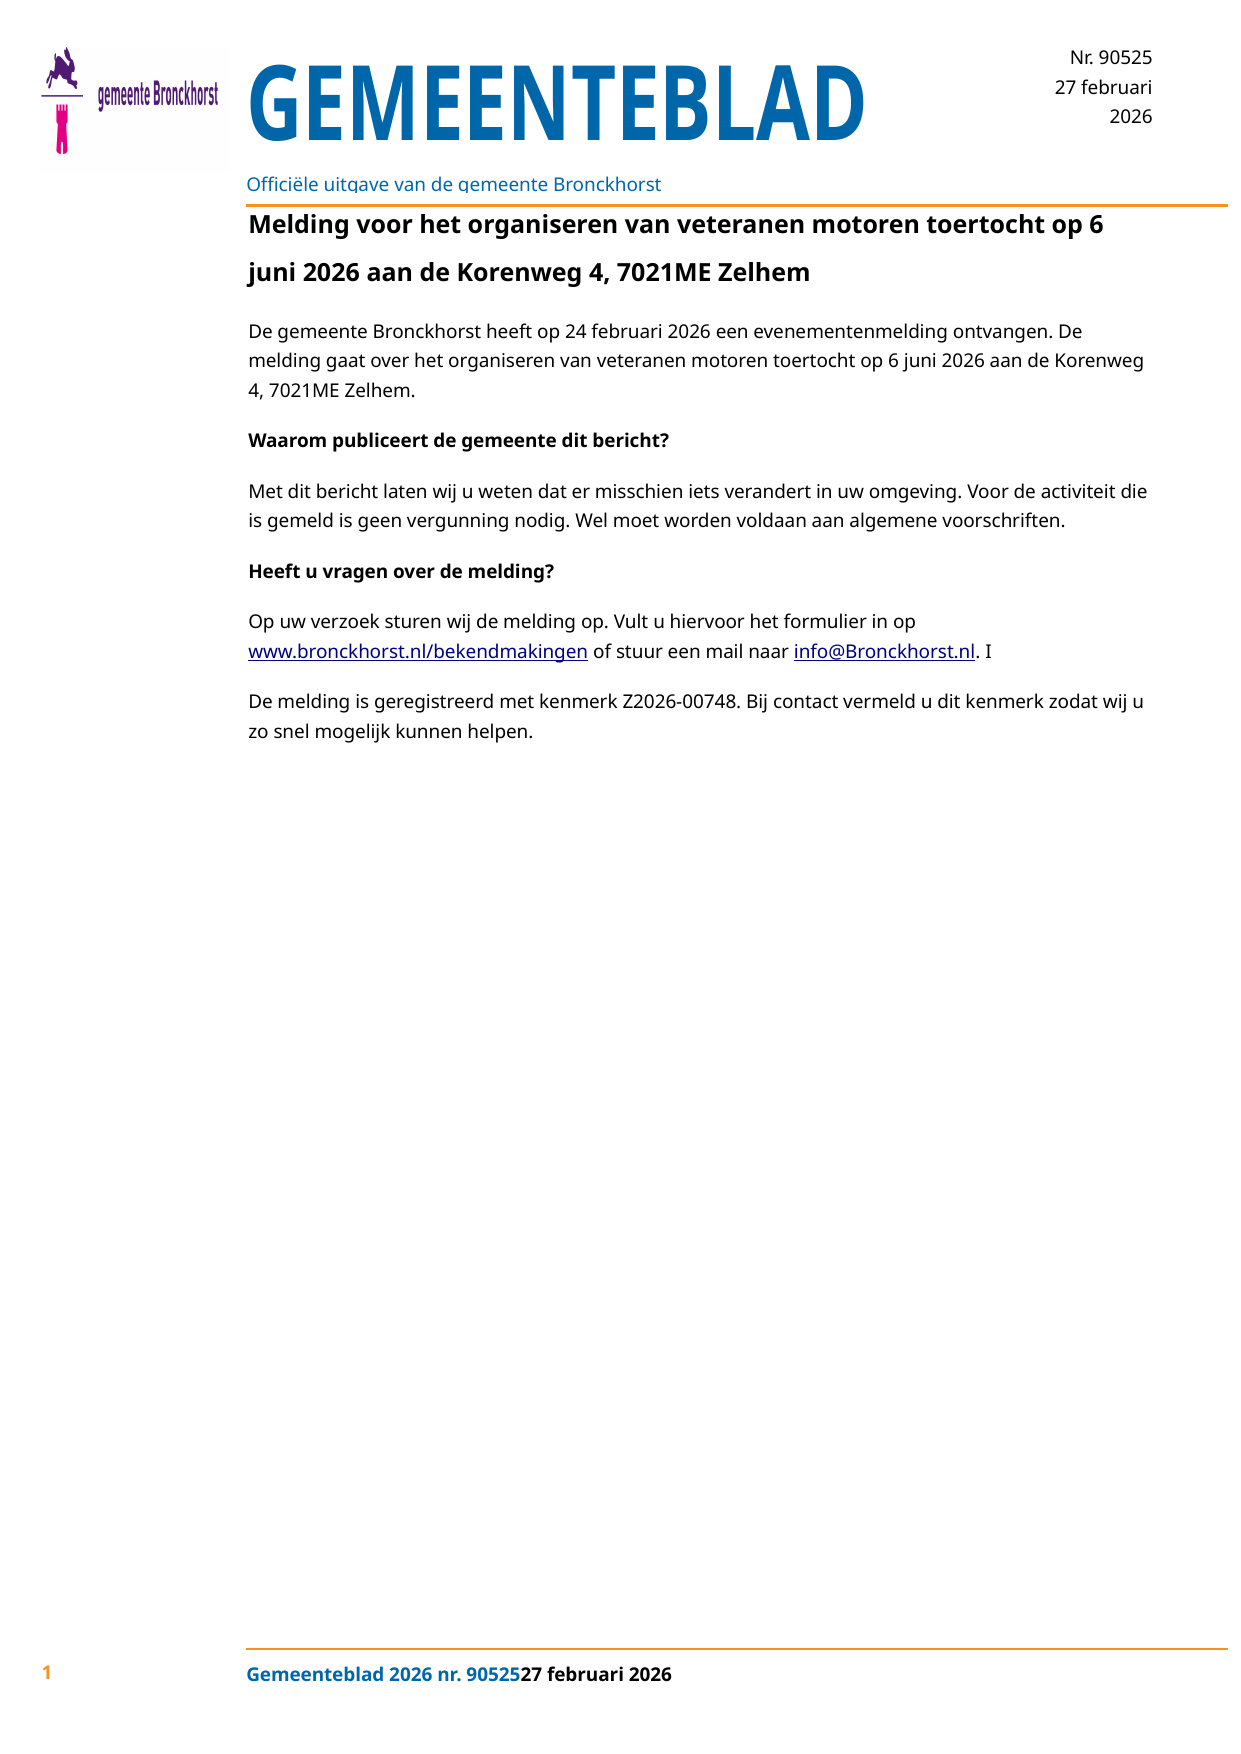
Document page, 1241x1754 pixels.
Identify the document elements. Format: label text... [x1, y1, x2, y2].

text De melding is geregistreerd met kenmerk Z2026-00748. Bij contact vermeld u dit kenmerk zodat wij u zo snel mogelijk kunnen helpen. [248, 688, 1152, 744]
text Op uw verzoek sturen wij de melding op. Vult u hiervoor het formulier in op www.bronckhorst.nl/bekendmakingen of stuur een mail naar info@Bronckhorst.nl. I [248, 608, 1152, 664]
text Heeft u vragen over de melding? [248, 558, 1152, 584]
text De gemeente Bronckhorst heeft op 24 februari 2026 een evenementenmelding ontvangen. De melding gaat over het organiseren van veteranen motoren toertocht op 6 juni 2026 aan de Korenweg 4, 7021ME Zelhem. [248, 318, 1152, 403]
text Melding voor het organiseren van veteranen motoren toertocht op 6 juni 2026 aan de Korenweg 4, 7021ME Zelhem [248, 207, 1152, 288]
picture [41, 47, 231, 172]
text Waarom publiceert de gemeente dit bericht? [248, 427, 1152, 453]
text Met dit bericht laten wij u weten dat er misschien iets verandert in uw omgeving. Voor de activiteit die is gemeld is geen vergunning nodig. Wel moet worden voldaan aan algemene voorschriften. [248, 478, 1152, 533]
